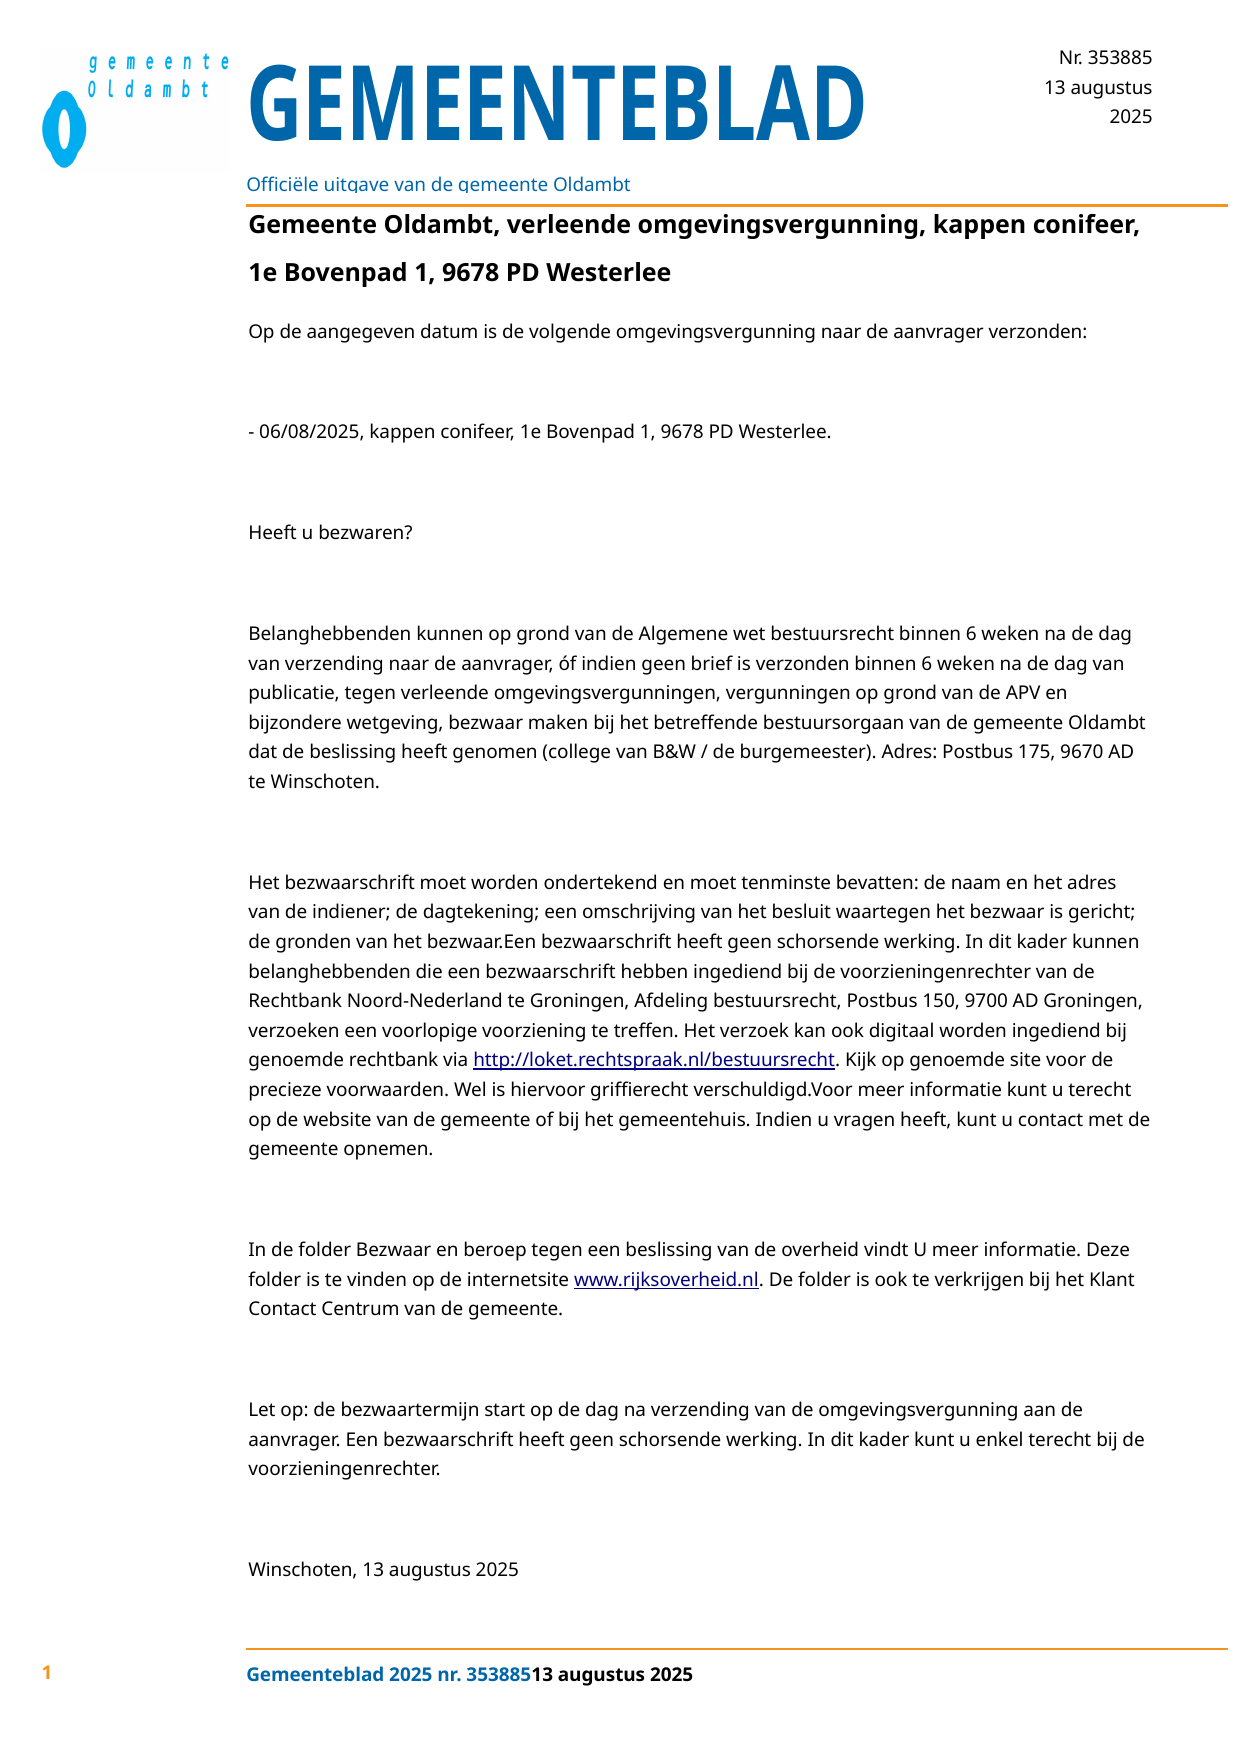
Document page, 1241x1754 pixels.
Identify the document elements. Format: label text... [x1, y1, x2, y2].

text - 06/08/2025, kappen conifeer, 1e Bovenpad 1, 9678 PD Westerlee. [248, 419, 1152, 444]
text Gemeente Oldambt, verleende omgevingsvergunning, kappen conifeer, 1e Bovenpad 1, 9678 PD Westerlee [248, 207, 1152, 288]
text Op de aangegeven datum is de volgende omgevingsvergunning naar de aanvrager verzonden: [248, 318, 1152, 344]
text Het bezwaarschrift moet worden ondertekend en moet tenminste bevatten: de naam en het adres van de indiener; de dagtekening; een omschrijving van het besluit waartegen het bezwaar is gericht; de gronden van het bezwaar.Een bezwaarschrift heeft geen schorsende werking. In dit kader kunnen belanghebbenden die een bezwaarschrift hebben ingediend bij de voorzieningenrechter van de Rechtbank Noord-Nederland te Groningen, Afdeling bestuursrecht, Postbus 150, 9700 AD Groningen, verzoeken een voorlopige voorziening te treffen. Het verzoek kan ook digitaal worden ingediend bij genoemde rechtbank via http://loket.rechtspraak.nl/bestuursrecht. Kijk op genoemde site voor de precieze voorwaarden. Wel is hiervoor griffierecht verschuldigd.Voor meer informatie kunt u terecht op de website van de gemeente of bij het gemeentehuis. Indien u vragen heeft, kunt u contact met de gemeente opnemen. [248, 869, 1152, 1161]
picture [41, 47, 231, 172]
text In de folder Bezwaar en beroep tegen een beslissing van de overheid vindt U meer informatie. Deze folder is te vinden op de internetsite www.rijksoverheid.nl. De folder is ook te verkrijgen bij het Klant Contact Centrum van de gemeente. [248, 1236, 1152, 1321]
text Heeft u bezwaren? [248, 519, 1152, 545]
text Let op: de bezwaartermijn start op de dag na verzending van de omgevingsvergunning aan de aanvrager. Een bezwaarschrift heeft geen schorsende werking. In dit kader kunt u enkel terecht bij de voorzieningenrechter. [248, 1396, 1152, 1481]
text Winschoten, 13 augustus 2025 [248, 1556, 1152, 1582]
text Belanghebbenden kunnen op grond van de Algemene wet bestuursrecht binnen 6 weken na de dag van verzending naar de aanvrager, óf indien geen brief is verzonden binnen 6 weken na de dag van publicatie, tegen verleende omgevingsvergunningen, vergunningen op grond van de APV en bijzondere wetgeving, bezwaar maken bij het betreffende bestuursorgaan van de gemeente Oldambt dat de beslissing heeft genomen (college van B&W / de burgemeester). Adres: Postbus 175, 9670 AD te Winschoten. [248, 620, 1152, 794]
